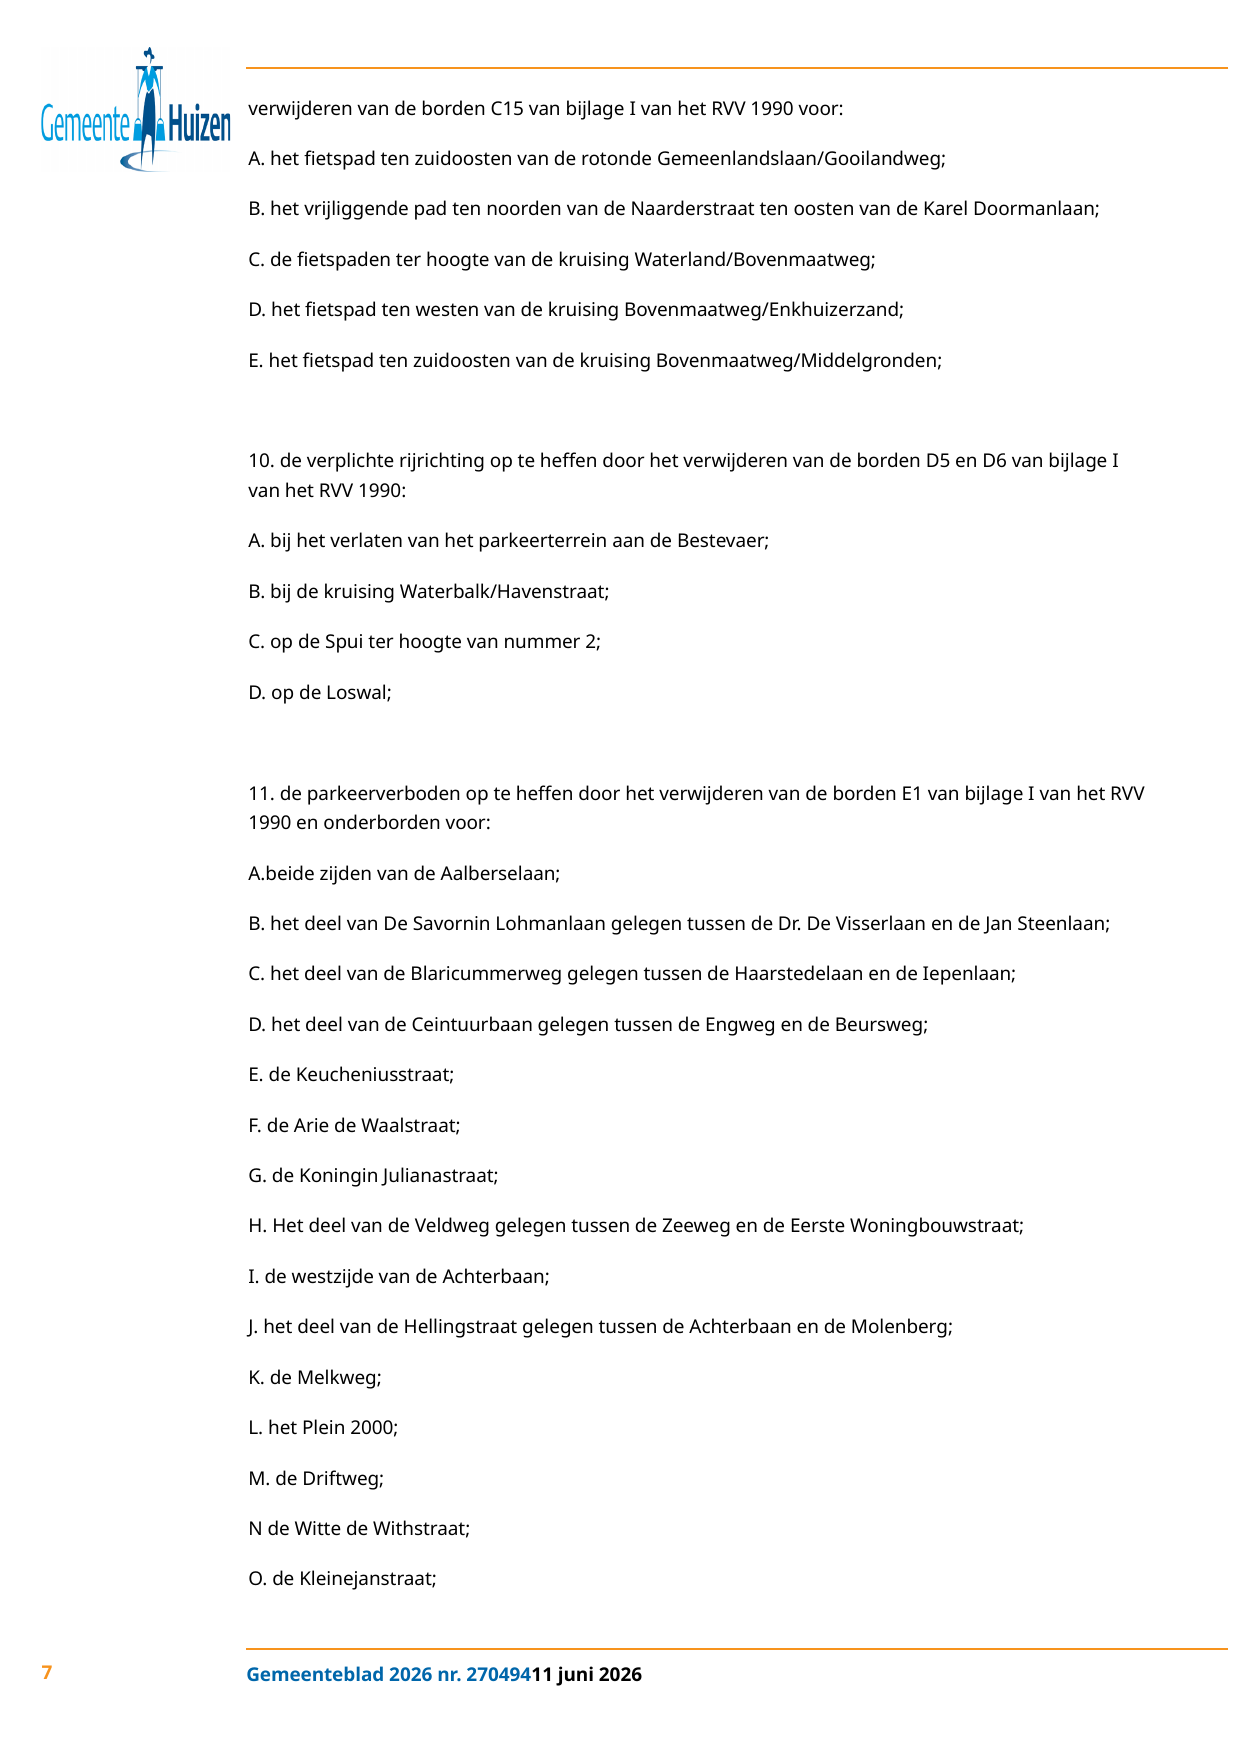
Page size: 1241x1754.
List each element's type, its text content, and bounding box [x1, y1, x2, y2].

text C. het deel van de Blaricummerweg gelegen tussen de Haarstedelaan en de Iepenlaan; [248, 961, 1152, 986]
text E. de Keucheniusstraat; [248, 1061, 1152, 1087]
text D. het fietspad ten westen van de kruising Bovenmaatweg/Enkhuizerzand; [248, 296, 1152, 322]
text C. op de Spui ter hoogte van nummer 2; [248, 628, 1152, 654]
text G. de Koningin Julianastraat; [248, 1162, 1152, 1188]
text M. de Driftweg; [248, 1465, 1152, 1491]
text B. bij de kruising Waterbalk/Havenstraat; [248, 578, 1152, 604]
text verwijderen van de borden C15 van bijlage I van het RVV 1990 voor: [248, 95, 1152, 121]
text H. Het deel van de Veldweg gelegen tussen de Zeeweg en de Eerste Woningbouwstraat; [248, 1213, 1152, 1238]
text B. het vrijliggende pad ten noorden van de Naarderstraat ten oosten van de Karel Doormanlaan; [248, 196, 1152, 221]
text D. op de Loswal; [248, 679, 1152, 705]
text E. het fietspad ten zuidoosten van de kruising Bovenmaatweg/Middelgronden; [248, 347, 1152, 373]
text O. de Kleinejanstraat; [248, 1566, 1152, 1591]
text N de Witte de Withstraat; [248, 1515, 1152, 1541]
text F. de Arie de Waalstraat; [248, 1112, 1152, 1138]
text D. het deel van de Ceintuurbaan gelegen tussen de Engweg en de Beursweg; [248, 1011, 1152, 1037]
text I. de westzijde van de Achterbaan; [248, 1263, 1152, 1289]
text L. het Plein 2000; [248, 1414, 1152, 1440]
text J. het deel van de Hellingstraat gelegen tussen de Achterbaan en de Molenberg; [248, 1313, 1152, 1339]
text C. de fietspaden ter hoogte van de kruising Waterland/Bovenmaatweg; [248, 246, 1152, 272]
text A. het fietspad ten zuidoosten van de rotonde Gemeenlandslaan/Gooilandweg; [248, 145, 1152, 171]
picture [41, 47, 231, 172]
text B. het deel van De Savornin Lohmanlaan gelegen tussen de Dr. De Visserlaan en de Jan Steenlaan; [248, 910, 1152, 936]
text A. bij het verlaten van het parkeerterrein aan de Bestevaer; [248, 528, 1152, 553]
text 10. de verplichte rijrichting op te heffen door het verwijderen van de borden D5 en D6 van bijlage I van het RVV 1990: [248, 448, 1152, 503]
text K. de Melkweg; [248, 1364, 1152, 1390]
text 11. de parkeerverboden op te heffen door het verwijderen van de borden E1 van bijlage I van het RVV 1990 en onderborden voor: [248, 780, 1152, 835]
text A.beide zijden van de Aalberselaan; [248, 860, 1152, 886]
